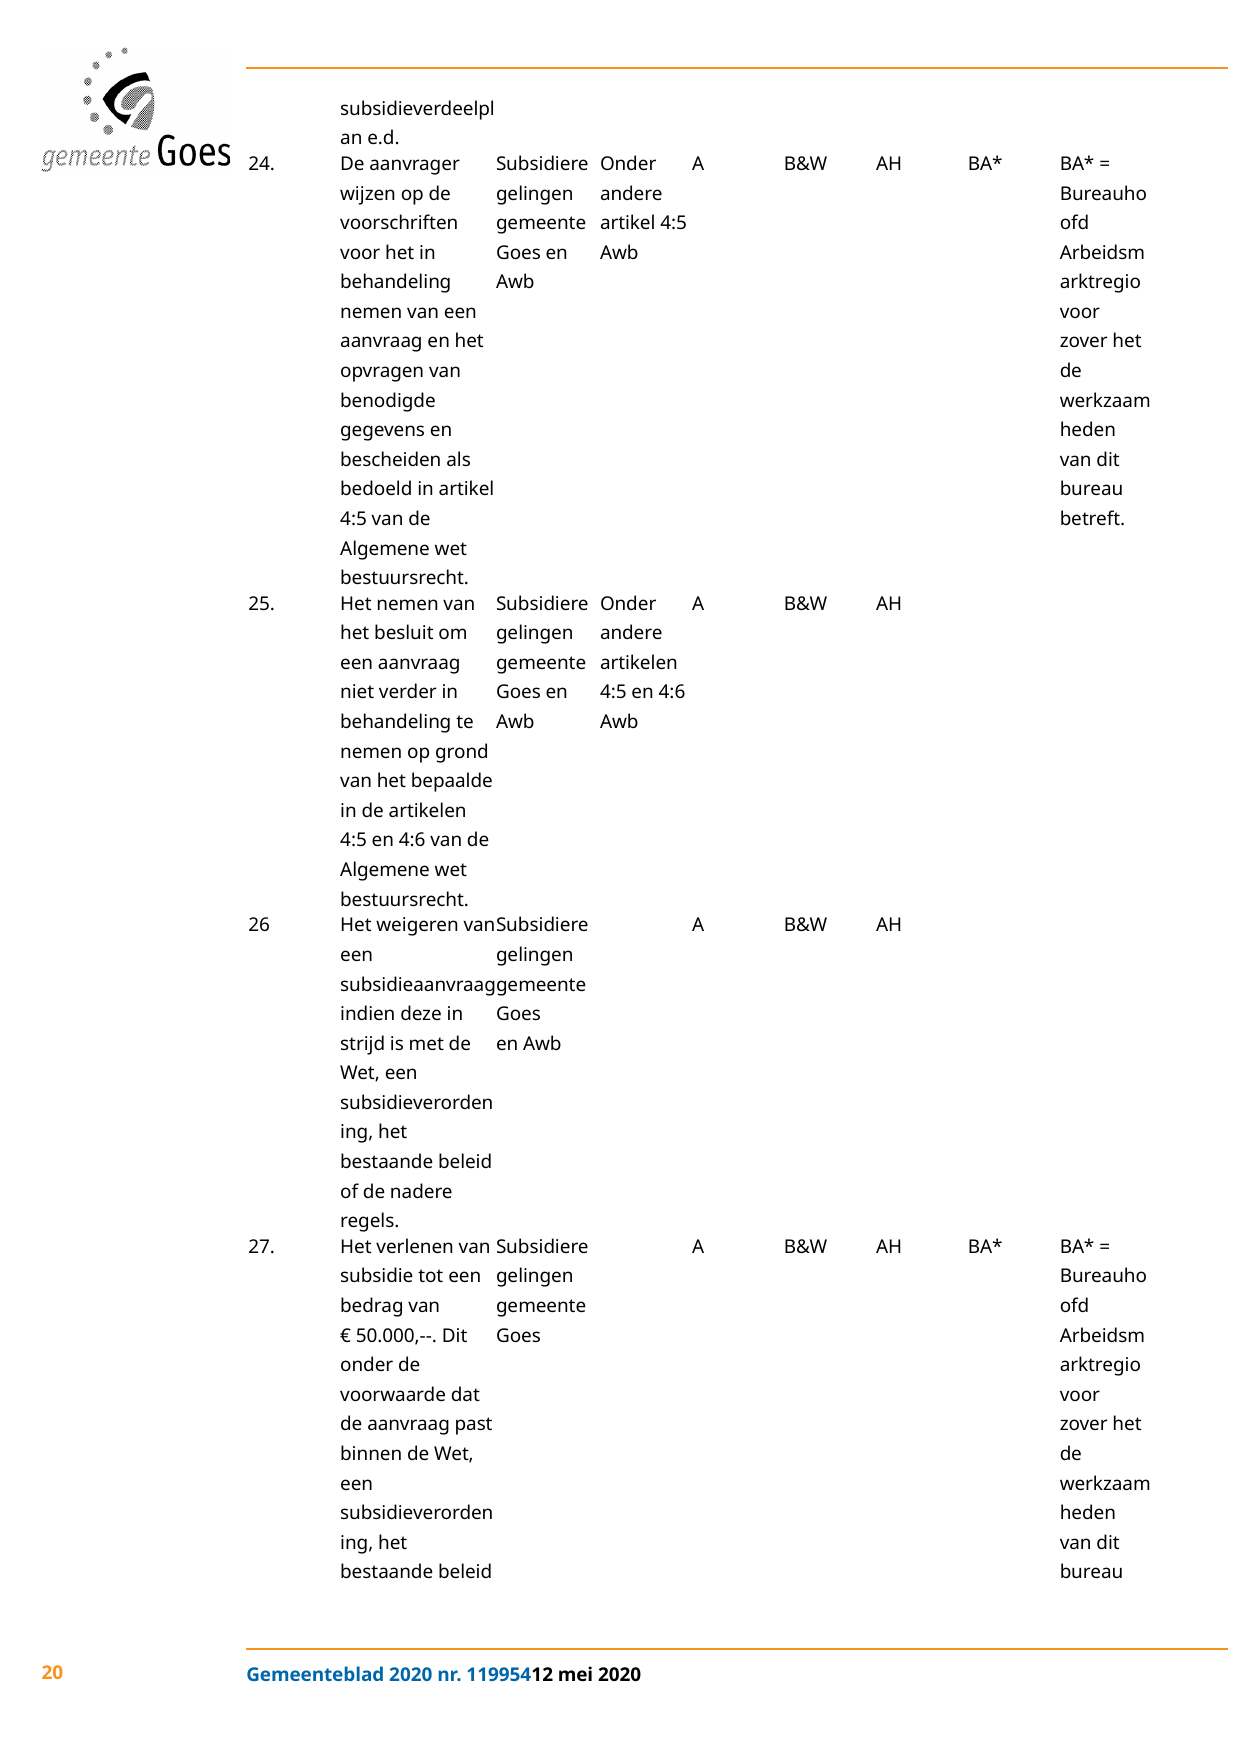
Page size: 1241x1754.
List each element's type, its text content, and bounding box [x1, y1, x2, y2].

table_cell B&W [784, 590, 876, 912]
table_cell A [692, 1233, 784, 1584]
table_cell Subsidieregelingen gemeente Goes en Awb [496, 590, 600, 912]
picture [41, 47, 231, 172]
table_cell [1060, 590, 1152, 912]
table_cell 25. [248, 590, 340, 912]
table_cell [600, 95, 692, 150]
table_cell AH [876, 150, 968, 590]
table_cell Het nemen van het besluit om een aanvraag niet verder in behandeling te nemen op grond van het bepaalde in de artikelen 4:5 en 4:6 van de Algemene wet bestuursrecht. [340, 590, 496, 912]
table_cell BA* [968, 1233, 1059, 1584]
table_cell [1060, 912, 1152, 1233]
table_cell Het verlenen van subsidie tot een bedrag van € 50.000,--. Dit onder de voorwaarde dat de aanvraag past binnen de Wet, een subsidieverordening, het bestaande beleid [340, 1233, 496, 1584]
table_cell [600, 1233, 692, 1584]
table_cell A [692, 590, 784, 912]
table_cell 24. [248, 150, 340, 590]
table_cell Het weigeren van een subsidieaanvraag indien deze in strijd is met de Wet, een subsidieverordening, het bestaande beleid of de nadere regels. [340, 912, 496, 1233]
table_cell -- [496, 95, 600, 150]
table_cell BA* [968, 150, 1059, 590]
table_cell BA* = Bureauhoofd Arbeidsmarktregio voor zover het de werkzaamheden van dit bureau [1060, 1233, 1152, 1584]
table_cell De aanvrager wijzen op de voorschriften voor het in behandeling nemen van een aanvraag en het opvragen van benodigde gegevens en bescheiden als bedoeld in artikel 4:5 van de Algemene wet bestuursrecht. [340, 150, 496, 590]
table_cell [248, 95, 340, 150]
table_cell Onder andere artikelen 4:5 en 4:6 Awb [600, 590, 692, 912]
table_cell A [692, 912, 784, 1233]
table_cell 26 [248, 912, 340, 1233]
table_cell AH [876, 912, 968, 1233]
table_cell [1060, 95, 1152, 150]
table_cell AH [876, 1233, 968, 1584]
table_cell [692, 95, 784, 150]
table_cell A [692, 150, 784, 590]
table_cell [784, 95, 876, 150]
table_cell B&W [784, 1233, 876, 1584]
table_cell BA* = Bureauhoofd Arbeidsmarktregio voor zover het de werkzaamheden van dit bureau betreft. [1060, 150, 1152, 590]
table_cell [968, 95, 1059, 150]
table_cell AH [876, 590, 968, 912]
table_cell Subsidieregelingen gemeente Goes en Awb [496, 150, 600, 590]
table_cell subsidieverdeelplan e.d. [340, 95, 496, 150]
table_cell B&W [784, 912, 876, 1233]
table_cell B&W [784, 150, 876, 590]
table_cell [968, 590, 1059, 912]
table_cell Subsidieregelingen gemeente Goes [496, 1233, 600, 1584]
table_cell Onder andere artikel 4:5 Awb [600, 150, 692, 590]
table_cell Subsidieregelingen gemeente Goes en Awb [496, 912, 600, 1233]
table_cell 27. [248, 1233, 340, 1584]
table_cell [968, 912, 1059, 1233]
table_cell [600, 912, 692, 1233]
table_cell [876, 95, 968, 150]
